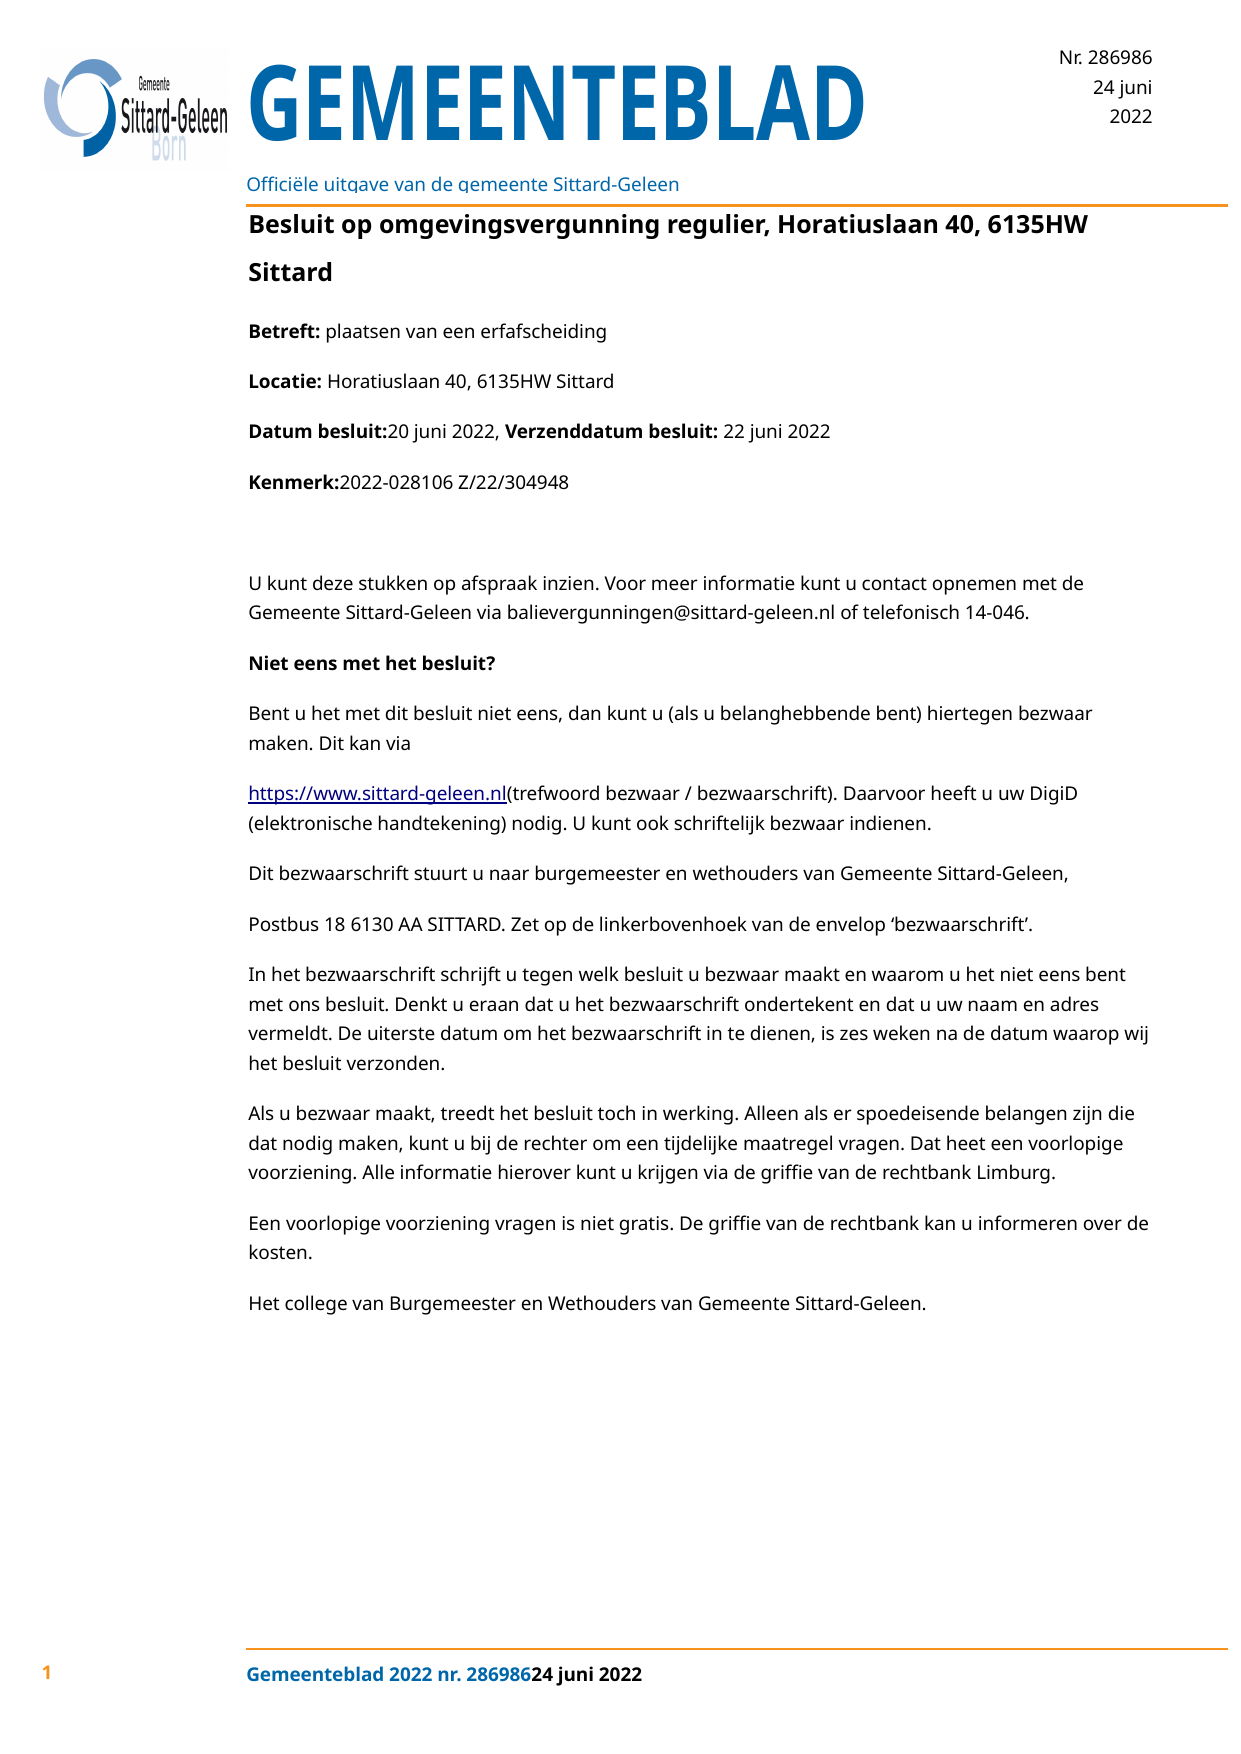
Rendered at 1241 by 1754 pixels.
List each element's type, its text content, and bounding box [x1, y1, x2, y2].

text Het college van Burgemeester en Wethouders van Gemeente Sittard-Geleen. [248, 1290, 1152, 1316]
text Niet eens met het besluit? [248, 650, 1152, 676]
text In het bezwaarschrift schrijft u tegen welk besluit u bezwaar maakt en waarom u het niet eens bent met ons besluit. Denkt u eraan dat u het bezwaarschrift ondertekent en dat u uw naam en adres vermeldt. De uiterste datum om het bezwaarschrift in te dienen, is zes weken na de datum waarop wij het besluit verzonden. [248, 961, 1152, 1076]
text Locatie: Horatiuslaan 40, 6135HW Sittard [248, 368, 1152, 394]
text Een voorlopige voorziening vragen is niet gratis. De griffie van de rechtbank kan u informeren over de kosten. [248, 1210, 1152, 1265]
text Kenmerk:2022-028106 Z/22/304948 [248, 469, 1152, 495]
picture [41, 47, 231, 172]
text Als u bezwaar maakt, treedt het besluit toch in werking. Alleen als er spoedeisende belangen zijn die dat nodig maken, kunt u bij de rechter om een tijdelijke maatregel vragen. Dat heet een voorlopige voorziening. Alle informatie hierover kunt u krijgen via de griffie van de rechtbank Limburg. [248, 1100, 1152, 1185]
text Dit bezwaarschrift stuurt u naar burgemeester en wethouders van Gemeente Sittard-Geleen, [248, 860, 1152, 886]
text Bent u het met dit besluit niet eens, dan kunt u (als u belanghebbende bent) hiertegen bezwaar maken. Dit kan via [248, 700, 1152, 756]
text U kunt deze stukken op afspraak inzien. Voor meer informatie kunt u contact opnemen met de Gemeente Sittard-Geleen via balievergunningen@sittard-geleen.nl of telefonisch 14-046. [248, 570, 1152, 625]
text Betreft: plaatsen van een erfafscheiding [248, 318, 1152, 344]
text Besluit op omgevingsvergunning regulier, Horatiuslaan 40, 6135HW Sittard [248, 207, 1152, 288]
text Datum besluit:20 juni 2022, Verzenddatum besluit: 22 juni 2022 [248, 419, 1152, 444]
text Postbus 18 6130 AA SITTARD. Zet op de linkerbovenhoek van de envelop ‘bezwaarschrift’. [248, 911, 1152, 937]
text https://www.sittard-geleen.nl(trefwoord bezwaar / bezwaarschrift). Daarvoor heeft u uw DigiD (elektronische handtekening) nodig. U kunt ook schriftelijk bezwaar indienen. [248, 780, 1152, 836]
